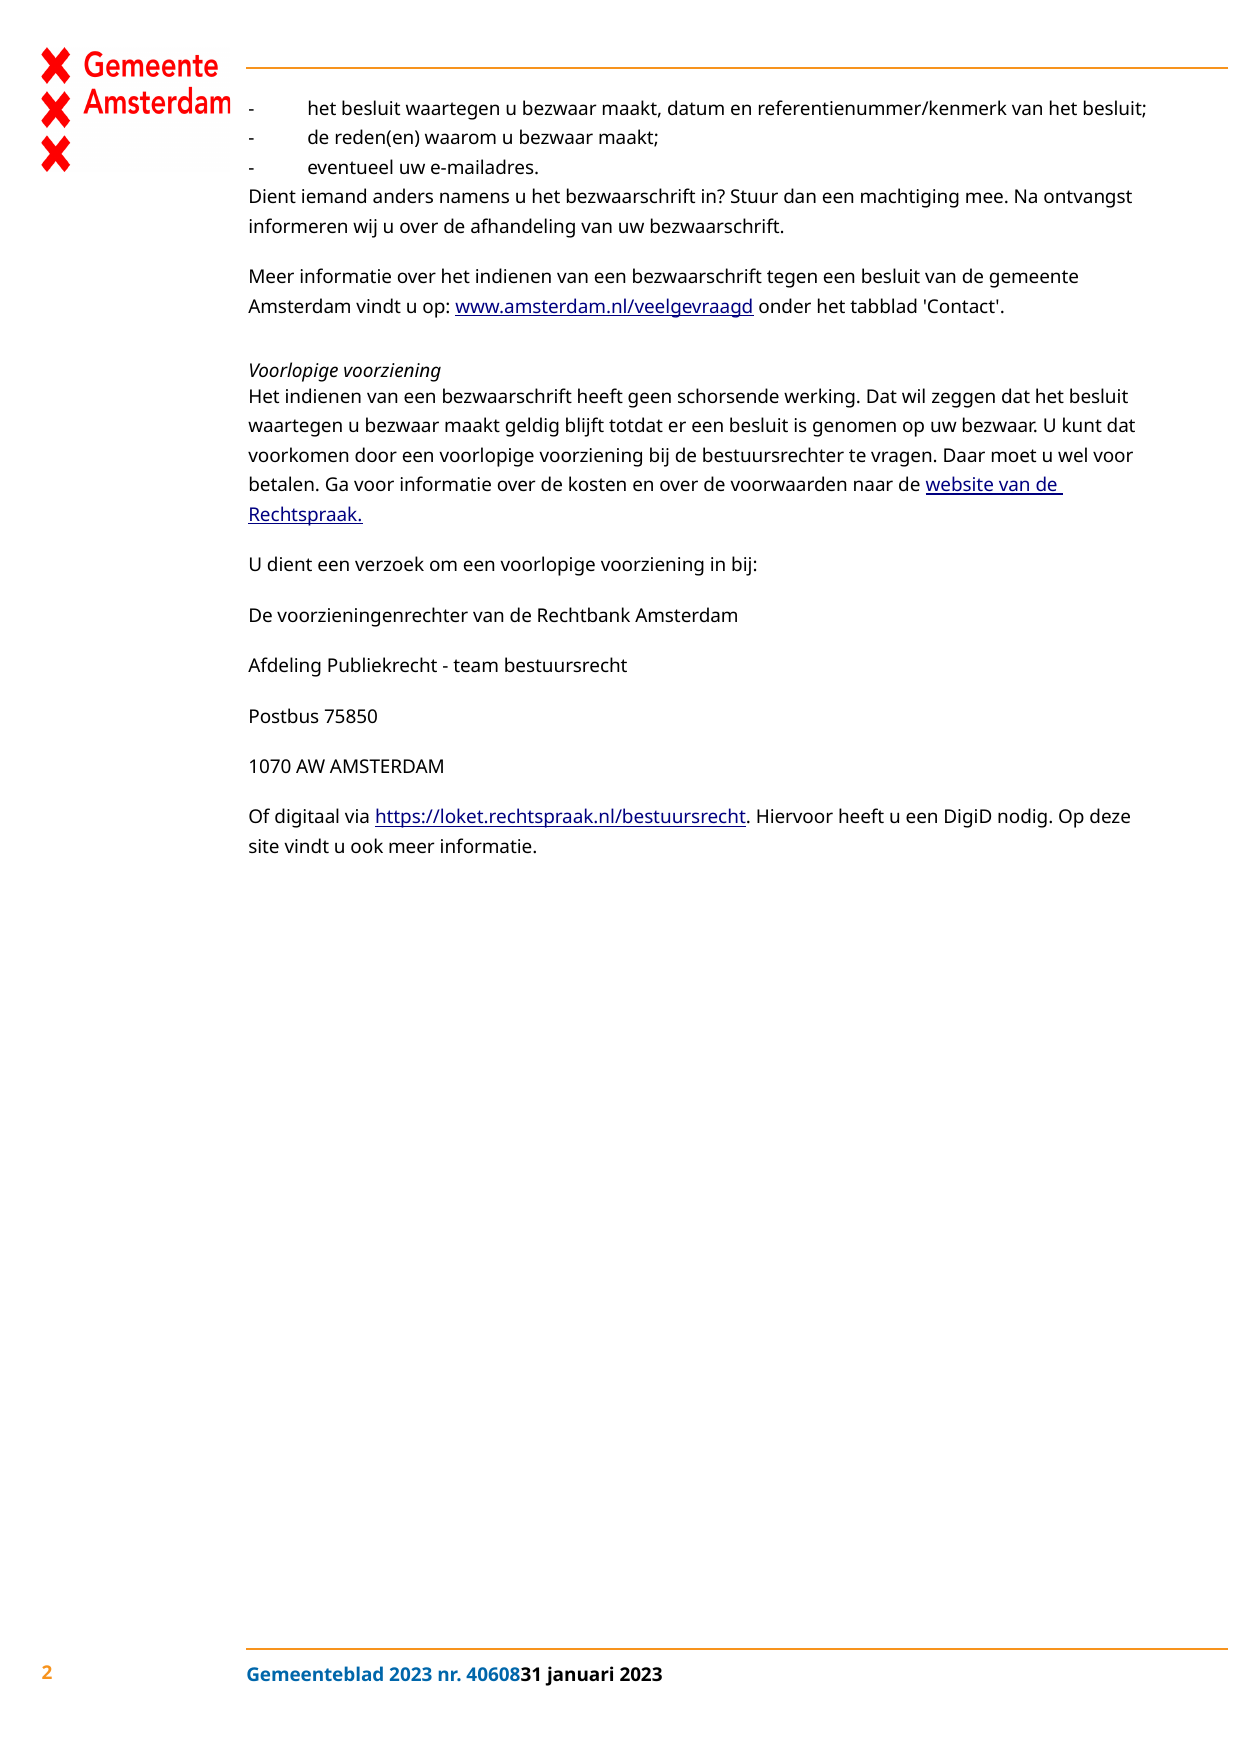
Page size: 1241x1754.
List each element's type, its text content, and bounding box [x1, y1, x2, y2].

text Voorlopige voorziening [248, 357, 1152, 383]
text Of digitaal via https://loket.rechtspraak.nl/bestuursrecht. Hiervoor heeft u een DigiD nodig. Op deze site vindt u ook meer informatie. [248, 804, 1152, 859]
text Postbus 75850 [248, 703, 1152, 728]
picture [41, 47, 231, 172]
text Meer informatie over het indienen van een bezwaarschrift tegen een besluit van de gemeente Amsterdam vindt u op: www.amsterdam.nl/veelgevraagd onder het tabblad 'Contact'. [248, 263, 1152, 319]
text De voorzieningenrechter van de Rechtbank Amsterdam [248, 602, 1152, 628]
text U dient een verzoek om een voorlopige voorziening in bij: [248, 552, 1152, 577]
text Dient iemand anders namens u het bezwaarschrift in? Stuur dan een machtiging mee. Na ontvangst informeren wij u over de afhandeling van uw bezwaarschrift. [248, 183, 1152, 239]
text 1070 AW AMSTERDAM [248, 753, 1152, 779]
list eventueel uw e-mailadres. [248, 154, 1152, 180]
list het besluit waartegen u bezwaar maakt, datum en referentienummer/kenmerk van het besluit; [248, 95, 1152, 121]
list de reden(en) waarom u bezwaar maakt; [248, 124, 1152, 150]
text Het indienen van een bezwaarschrift heeft geen schorsende werking. Dat wil zeggen dat het besluit waartegen u bezwaar maakt geldig blijft totdat er een besluit is genomen op uw bezwaar. U kunt dat voorkomen door een voorlopige voorziening bij de bestuursrechter te vragen. Daar moet u wel voor betalen. Ga voor informatie over de kosten en over de voorwaarden naar de website van de Rechtspraak. [248, 383, 1152, 527]
text Afdeling Publiekrecht - team bestuursrecht [248, 652, 1152, 678]
